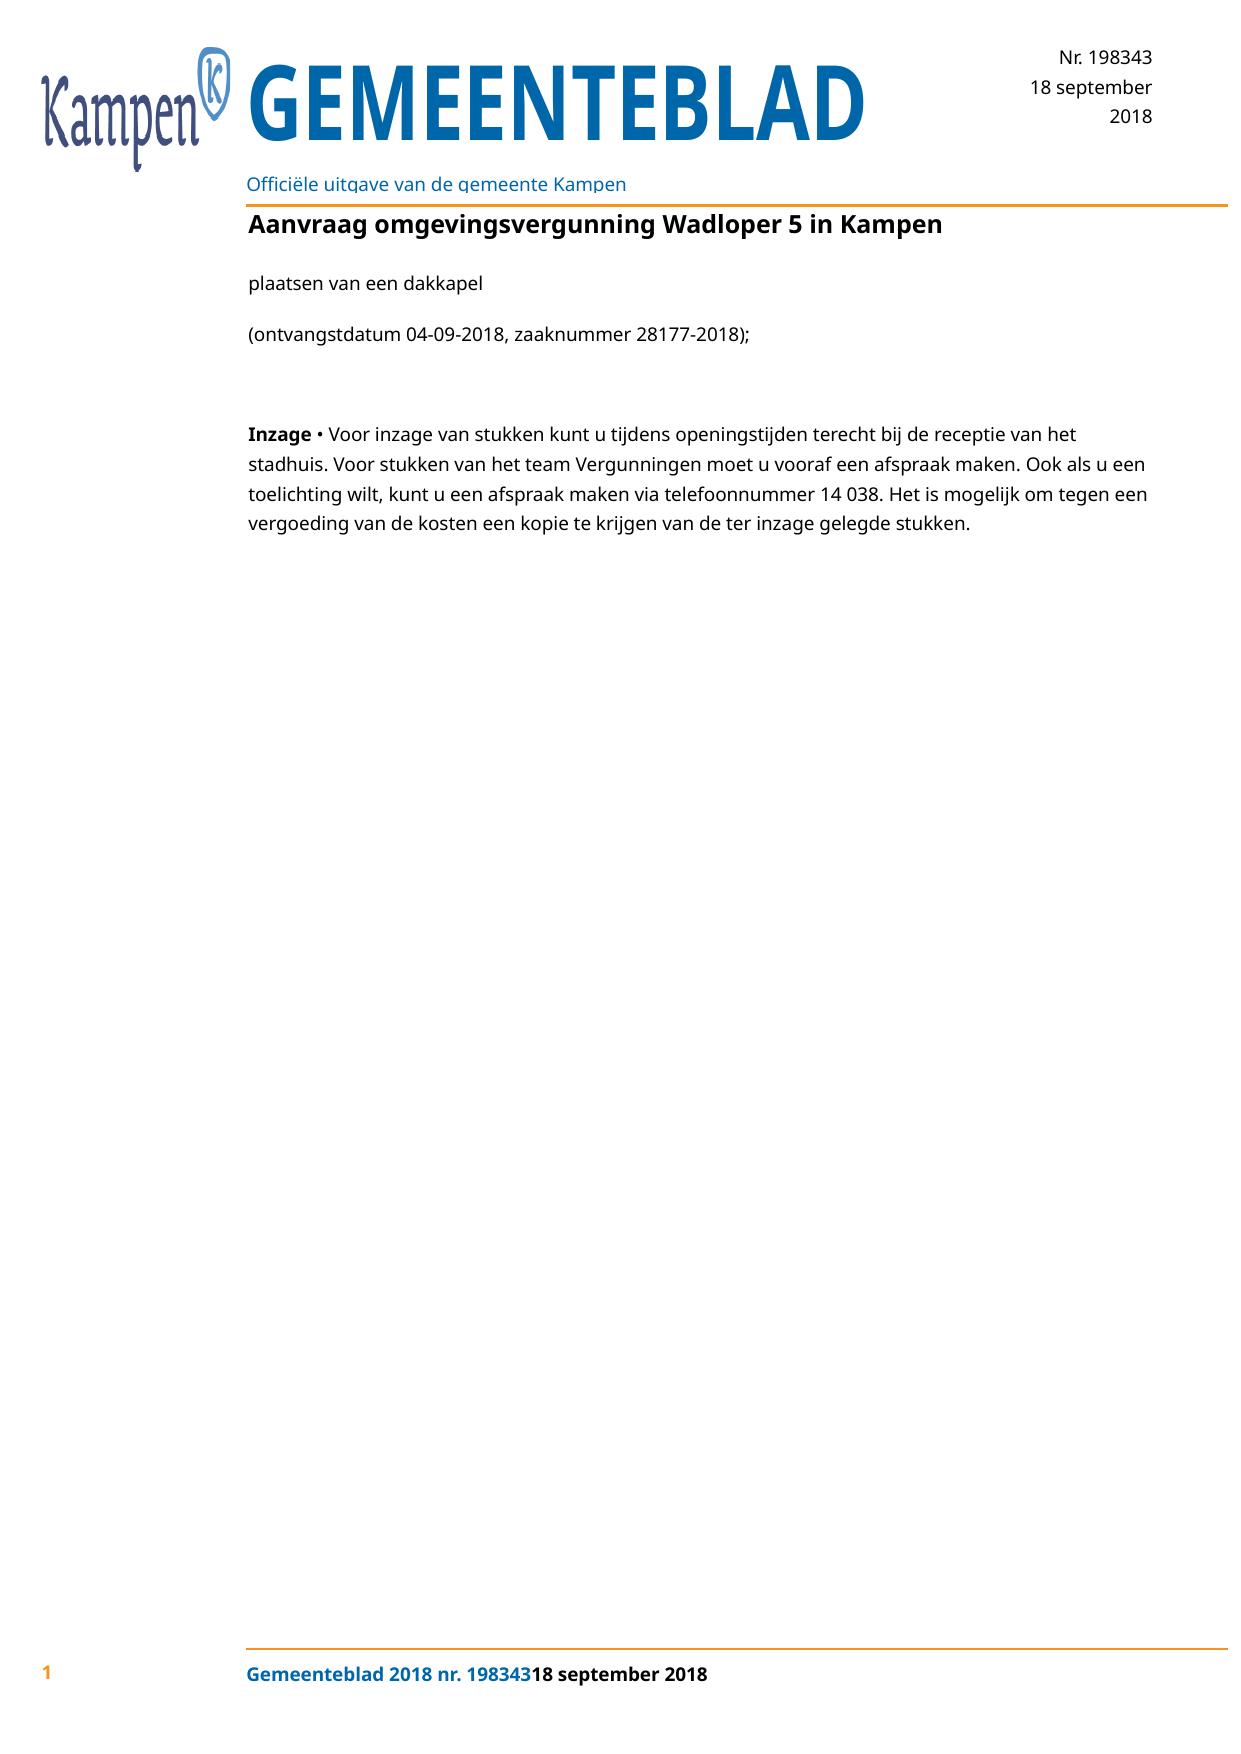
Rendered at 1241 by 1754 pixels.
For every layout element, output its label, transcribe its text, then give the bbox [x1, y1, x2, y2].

text (ontvangstdatum 04-09-2018, zaaknummer 28177-2018); [248, 321, 1152, 346]
text Aanvraag omgevingsvergunning Wadloper 5 in Kampen [248, 207, 1152, 241]
text plaatsen van een dakkapel [248, 270, 1152, 296]
picture [41, 47, 231, 172]
text Inzage • Voor inzage van stukken kunt u tijdens openingstijden terecht bij de receptie van het stadhuis. Voor stukken van het team Vergunningen moet u vooraf een afspraak maken. Ook als u een toelichting wilt, kunt u een afspraak maken via telefoonnummer 14 038. Het is mogelijk om tegen een vergoeding van de kosten een kopie te krijgen van de ter inzage gelegde stukken. [248, 422, 1152, 536]
